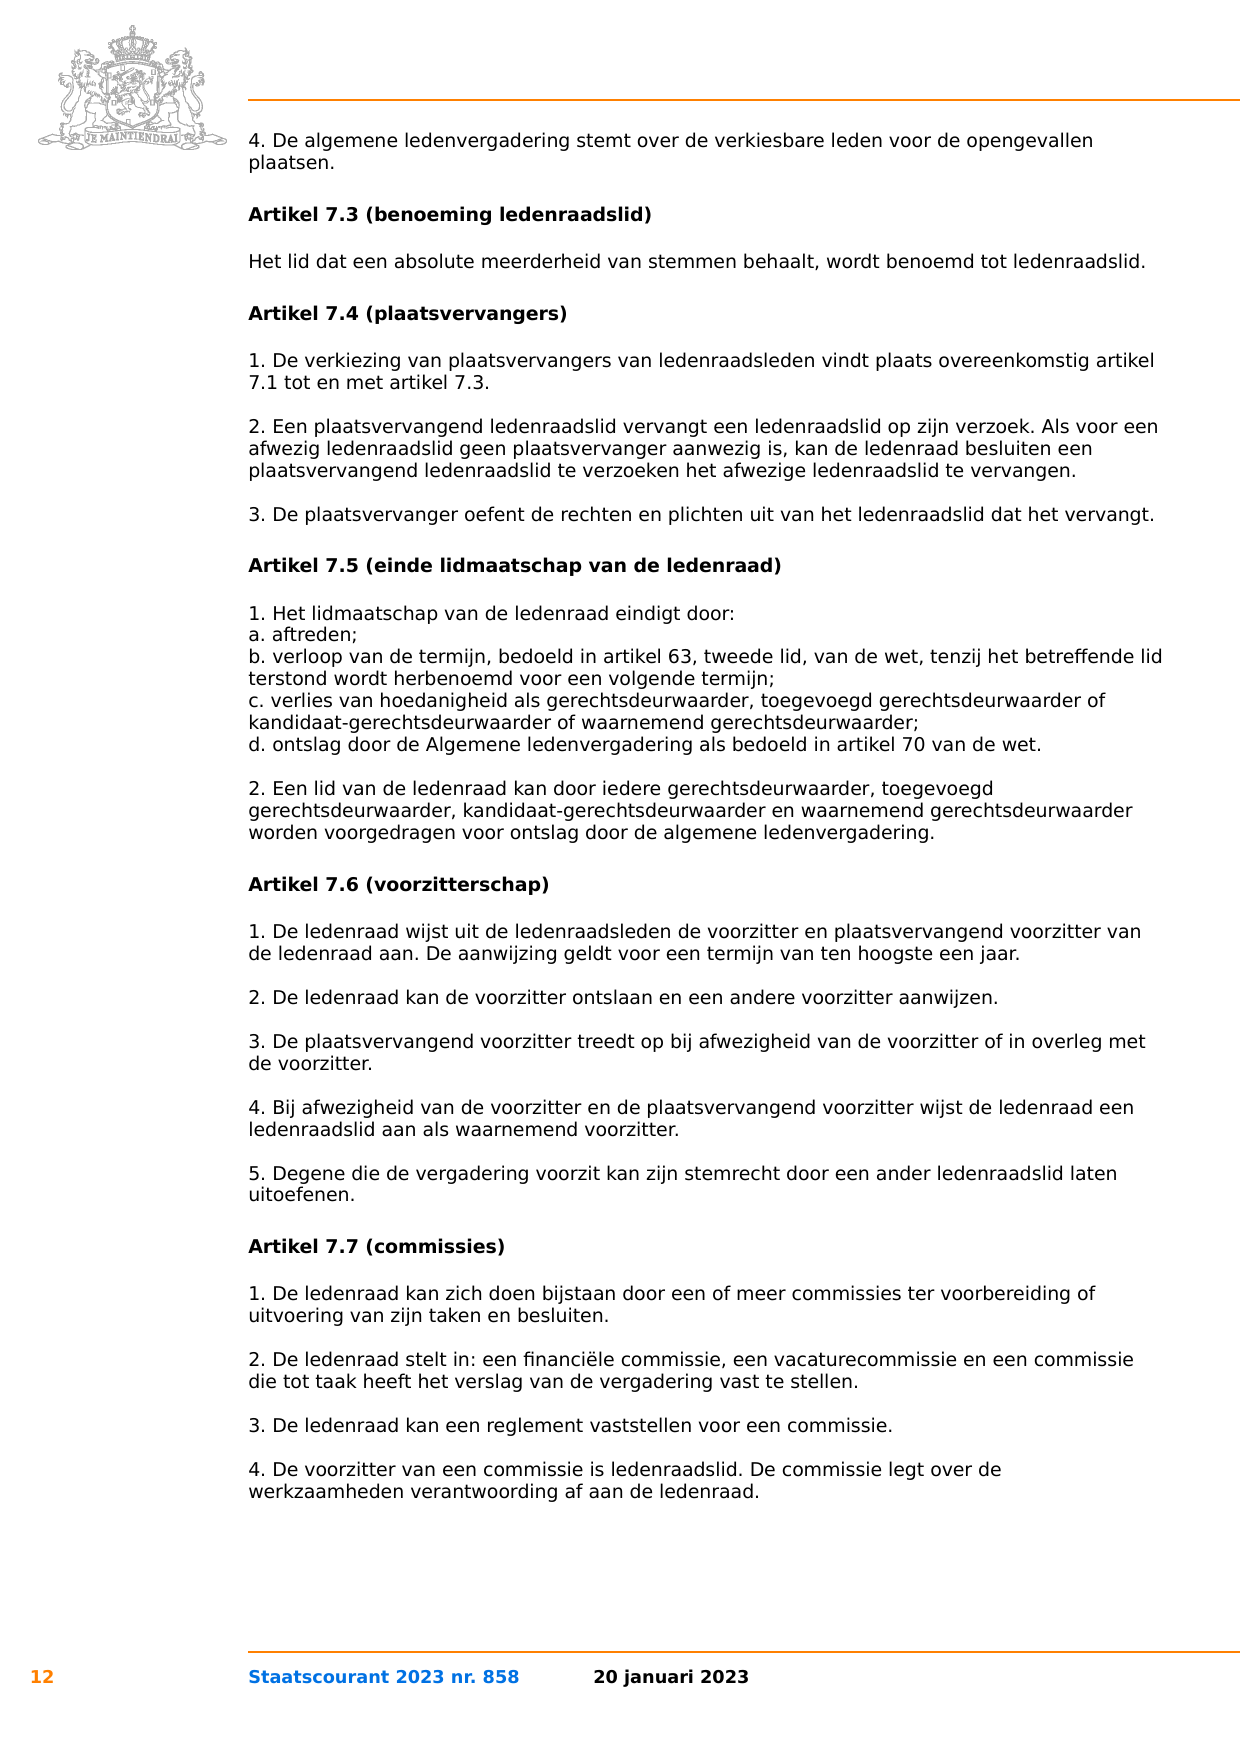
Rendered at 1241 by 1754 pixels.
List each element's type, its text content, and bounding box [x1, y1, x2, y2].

text b. verloop van de termijn, bedoeld in artikel 63, tweede lid, van de wet, tenzij het betreffende lid terstond wordt herbenoemd voor een volgende termijn; [248, 646, 1163, 690]
text c. verlies van hoedanigheid als gerechtsdeurwaarder, toegevoegd gerechtsdeurwaarder of kandidaat-gerechtsdeurwaarder of waarnemend gerechtsdeurwaarder; [248, 690, 1163, 734]
text Het lid dat een absolute meerderheid van stemmen behaalt, wordt benoemd tot ledenraadslid. [248, 251, 1163, 273]
text 1. Het lidmaatschap van de ledenraad eindigt door: [248, 602, 1163, 624]
text 4. De voorzitter van een commissie is ledenraadslid. De commissie legt over de werkzaamheden verantwoording af aan de ledenraad. [248, 1459, 1163, 1503]
subtitle Artikel 7.3 (benoeming ledenraadslid) [248, 204, 1163, 226]
text 5. Degene die de vergadering voorzit kan zijn stemrecht door een ander ledenraadslid laten uitoefenen. [248, 1162, 1163, 1206]
text 2. Een lid van de ledenraad kan door iedere gerechtsdeurwaarder, toegevoegd gerechtsdeurwaarder, kandidaat-gerechtsdeurwaarder en waarnemend gerechtsdeurwaarder worden voorgedragen voor ontslag door de algemene ledenvergadering. [248, 778, 1163, 844]
text 4. Bij afwezigheid van de voorzitter en de plaatsvervangend voorzitter wijst de ledenraad een ledenraadslid aan als waarnemend voorzitter. [248, 1097, 1163, 1141]
text d. ontslag door de Algemene ledenvergadering als bedoeld in artikel 70 van de wet. [248, 734, 1163, 756]
text 3. De plaatsvervangend voorzitter treedt op bij afwezigheid van de voorzitter of in overleg met de voorzitter. [248, 1031, 1163, 1075]
text 2. De ledenraad kan de voorzitter ontslaan en een andere voorzitter aanwijzen. [248, 987, 1163, 1009]
text 3. De plaatsvervanger oefent de rechten en plichten uit van het ledenraadslid dat het vervangt. [248, 503, 1163, 525]
text 3. De ledenraad kan een reglement vaststellen voor een commissie. [248, 1415, 1163, 1437]
text 2. Een plaatsvervangend ledenraadslid vervangt een ledenraadslid op zijn verzoek. Als voor een afwezig ledenraadslid geen plaatsvervanger aanwezig is, kan de ledenraad besluiten een plaatsvervangend ledenraadslid te verzoeken het afwezige ledenraadslid te vervangen. [248, 416, 1163, 482]
text 4. De algemene ledenvergadering stemt over de verkiesbare leden voor de opengevallen plaatsen. [248, 130, 1163, 174]
text 1. De ledenraad kan zich doen bijstaan door een of meer commissies ter voorbereiding of uitvoering van zijn taken en besluiten. [248, 1283, 1163, 1327]
subtitle Artikel 7.7 (commissies) [248, 1236, 1163, 1258]
text 1. De verkiezing van plaatsvervangers van ledenraadsleden vindt plaats overeenkomstig artikel 7.1 tot en met artikel 7.3. [248, 350, 1163, 394]
text 1. De ledenraad wijst uit de ledenraadsleden de voorzitter en plaatsvervangend voorzitter van de ledenraad aan. De aanwijzing geldt voor een termijn van ten hoogste een jaar. [248, 921, 1163, 965]
subtitle Artikel 7.6 (voorzitterschap) [248, 874, 1163, 896]
text 2. De ledenraad stelt in: een financiële commissie, een vacaturecommissie en een commissie die tot taak heeft het verslag van de vergadering vast te stellen. [248, 1349, 1163, 1393]
subtitle Artikel 7.5 (einde lidmaatschap van de ledenraad) [248, 555, 1163, 577]
picture [38, 25, 227, 150]
text a. aftreden; [248, 624, 1163, 646]
subtitle Artikel 7.4 (plaatsvervangers) [248, 303, 1163, 325]
